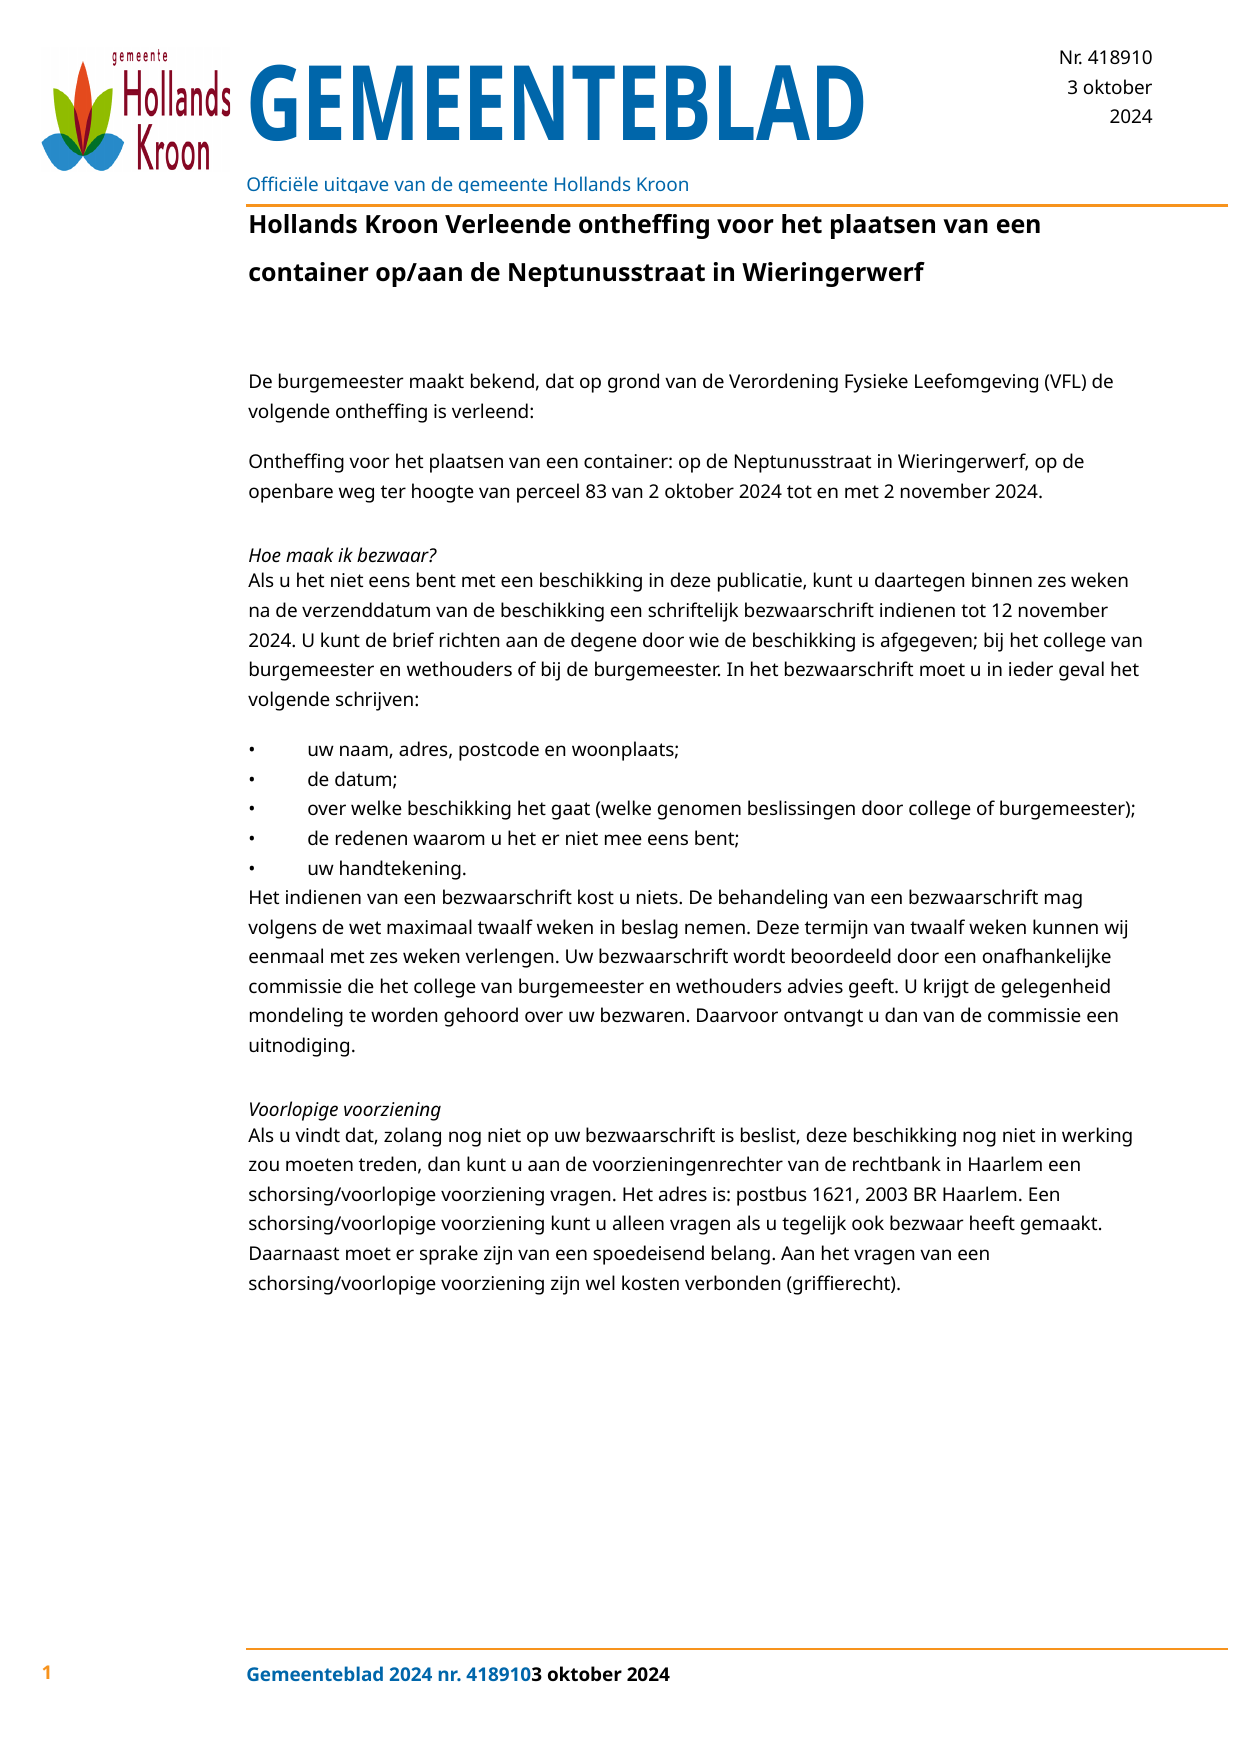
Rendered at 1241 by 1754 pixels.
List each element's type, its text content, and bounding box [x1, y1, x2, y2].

text Ontheffing voor het plaatsen van een container: op de Neptunusstraat in Wieringerwerf, op de openbare weg ter hoogte van perceel 83 van 2 oktober 2024 tot en met 2 november 2024. [248, 448, 1152, 504]
list uw handtekening. [248, 855, 1152, 880]
text Als u het niet eens bent met een beschikking in deze publicatie, kunt u daartegen binnen zes weken na de verzenddatum van de beschikking een schriftelijk bezwaarschrift indienen tot 12 november 2024. U kunt de brief richten aan de degene door wie de beschikking is afgegeven; bij het college van burgemeester en wethouders of bij de burgemeester. In het bezwaarschrift moet u in ieder geval het volgende schrijven: [248, 568, 1152, 712]
text Voorlopige voorziening [248, 1096, 1152, 1122]
text Hollands Kroon Verleende ontheffing voor het plaatsen van een container op/aan de Neptunusstraat in Wieringerwerf [248, 207, 1152, 288]
list over welke beschikking het gaat (welke genomen beslissingen door college of burgemeester); [248, 796, 1152, 821]
list uw naam, adres, postcode en woonplaats; [248, 736, 1152, 762]
list de redenen waarom u het er niet mee eens bent; [248, 825, 1152, 851]
text Hoe maak ik bezwaar? [248, 542, 1152, 568]
text Als u vindt dat, zolang nog niet op uw bezwaarschrift is beslist, deze beschikking nog niet in werking zou moeten treden, dan kunt u aan de voorzieningenrechter van de rechtbank in Haarlem een schorsing/voorlopige voorziening vragen. Het adres is: postbus 1621, 2003 BR Haarlem. Een schorsing/voorlopige voorziening kunt u alleen vragen als u tegelijk ook bezwaar heeft gemaakt. Daarnaast moet er sprake zijn van een spoedeisend belang. Aan het vragen van een schorsing/voorlopige voorziening zijn wel kosten verbonden (griffierecht). [248, 1122, 1152, 1296]
list de datum; [248, 766, 1152, 792]
text Het indienen van een bezwaarschrift kost u niets. De behandeling van een bezwaarschrift mag volgens de wet maximaal twaalf weken in beslag nemen. Deze termijn van twaalf weken kunnen wij eenmaal met zes weken verlengen. Uw bezwaarschrift wordt beoordeeld door een onafhankelijke commissie die het college van burgemeester en wethouders advies geeft. U krijgt de gelegenheid mondeling te worden gehoord over uw bezwaren. Daarvoor ontvangt u dan van de commissie een uitnodiging. [248, 884, 1152, 1058]
picture [41, 47, 231, 172]
text De burgemeester maakt bekend, dat op grond van de Verordening Fysieke Leefomgeving (VFL) de volgende ontheffing is verleend: [248, 368, 1152, 424]
